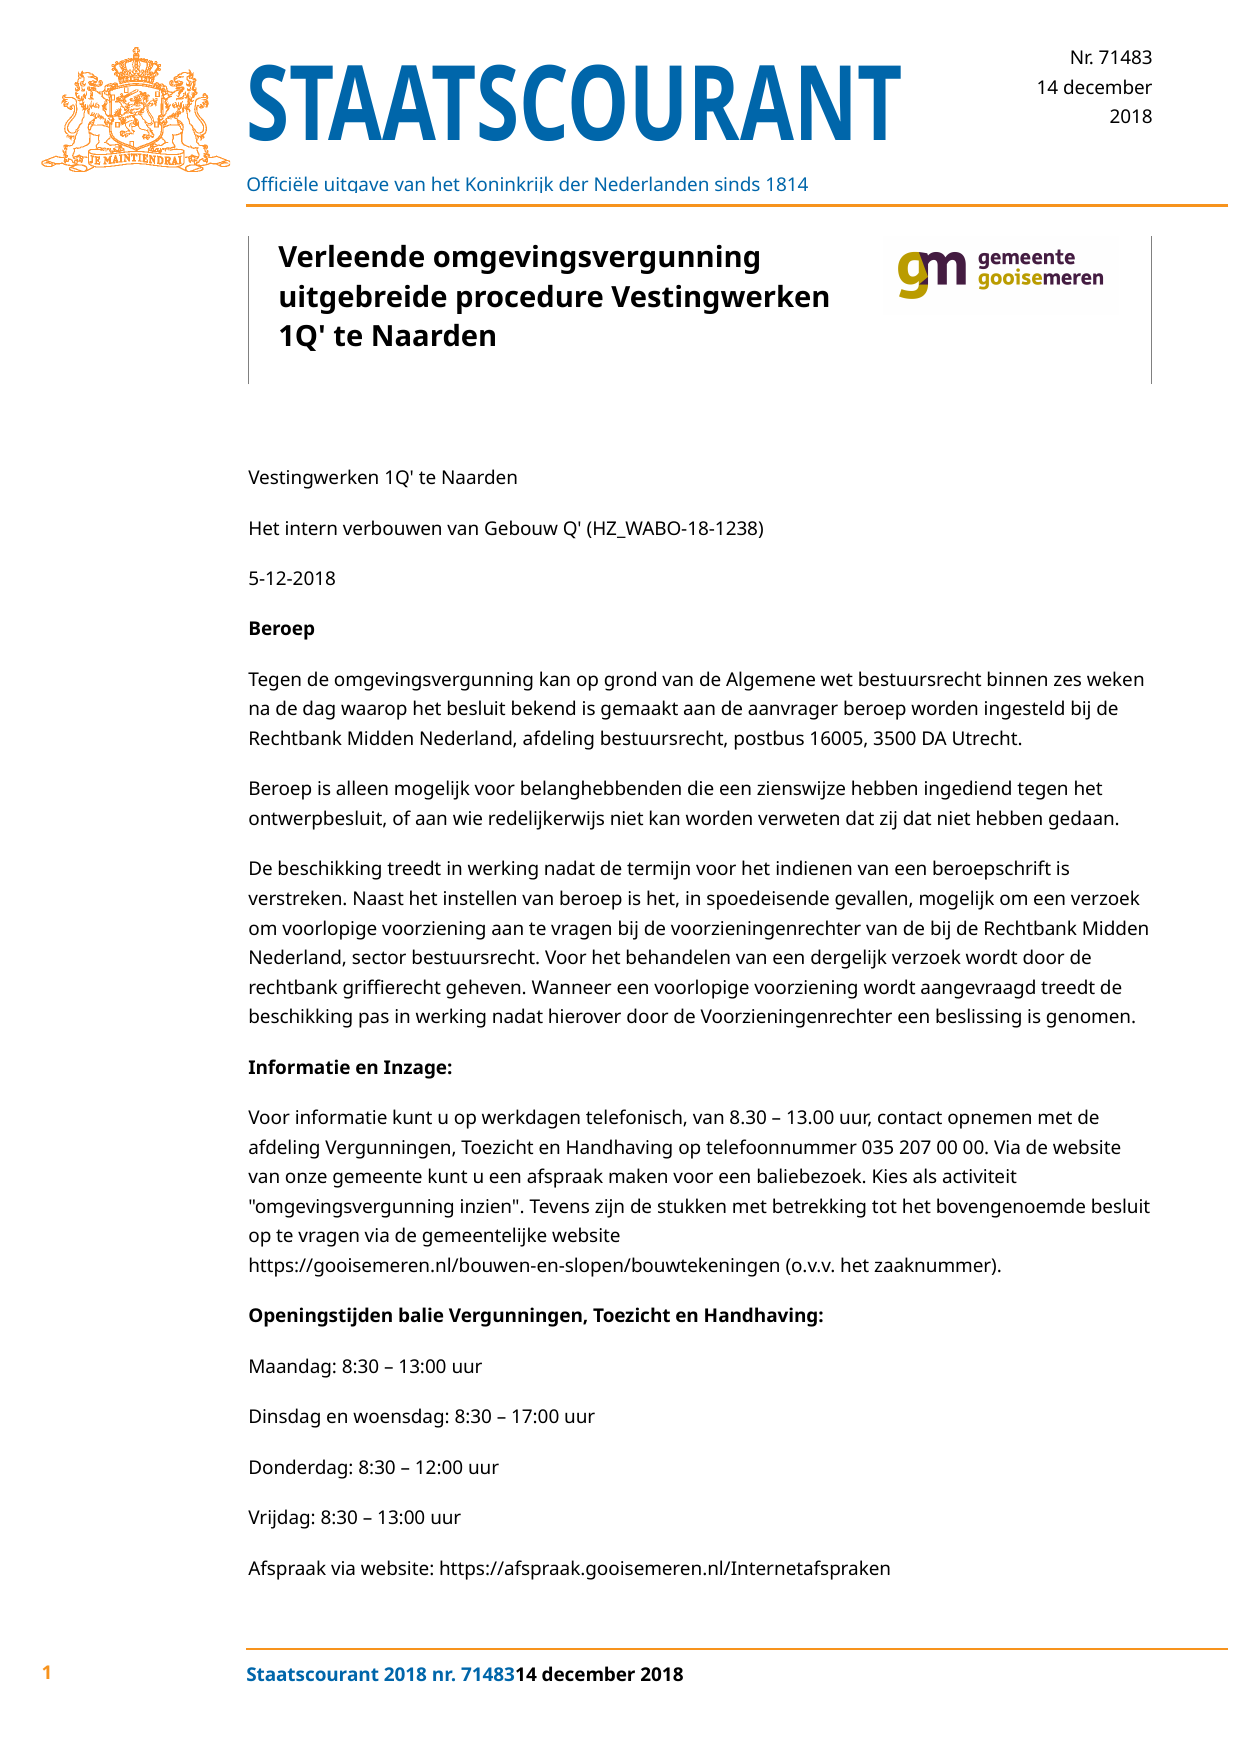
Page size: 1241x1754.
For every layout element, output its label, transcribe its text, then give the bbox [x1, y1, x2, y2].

picture [882, 236, 1119, 315]
table_header Verleende omgevingsvergunning uitgebreide procedure Vestingwerken 1Q' te Naarden [249, 236, 850, 384]
text Informatie en Inzage: [248, 1054, 1152, 1080]
text Vestingwerken 1Q' te Naarden [248, 464, 1152, 490]
text Het intern verbouwen van Gebouw Q' (HZ_WABO-18-1238) [248, 515, 1152, 541]
text Vrijdag: 8:30 – 13:00 uur [248, 1504, 1152, 1530]
text Beroep is alleen mogelijk voor belanghebbenden die een zienswijze hebben ingediend tegen het ontwerpbesluit, of aan wie redelijkerwijs niet kan worden verweten dat zij dat niet hebben gedaan. [248, 776, 1152, 831]
text Tegen de omgevingsvergunning kan op grond van de Algemene wet bestuursrecht binnen zes weken na de dag waarop het besluit bekend is gemaakt aan de aanvrager beroep worden ingesteld bij de Rechtbank Midden Nederland, afdeling bestuursrecht, postbus 16005, 3500 DA Utrecht. [248, 666, 1152, 751]
table_header [850, 236, 1151, 384]
text Maandag: 8:30 – 13:00 uur [248, 1353, 1152, 1379]
text Openingstijden balie Vergunningen, Toezicht en Handhaving: [248, 1303, 1152, 1328]
text De beschikking treedt in werking nadat de termijn voor het indienen van een beroepschrift is verstreken. Naast het instellen van beroep is het, in spoedeisende gevallen, mogelijk om een verzoek om voorlopige voorziening aan te vragen bij de voorzieningenrechter van de bij de Rechtbank Midden Nederland, sector bestuursrecht. Voor het behandelen van een dergelijk verzoek wordt door de rechtbank griffierecht geheven. Wanneer een voorlopige voorziening wordt aangevraagd treedt de beschikking pas in werking nadat hierover door de Voorzieningenrechter een beslissing is genomen. [248, 856, 1152, 1029]
text Beroep [248, 616, 1152, 641]
text Dinsdag en woensdag: 8:30 – 17:00 uur [248, 1403, 1152, 1429]
text Afspraak via website: https://afspraak.gooisemeren.nl/Internetafspraken [248, 1555, 1152, 1581]
picture [41, 47, 231, 172]
text Donderdag: 8:30 – 12:00 uur [248, 1454, 1152, 1480]
text 5-12-2018 [248, 565, 1152, 591]
text Voor informatie kunt u op werkdagen telefonisch, van 8.30 – 13.00 uur, contact opnemen met de afdeling Vergunningen, Toezicht en Handhaving op telefoonnummer 035 207 00 00. Via de website van onze gemeente kunt u een afspraak maken voor een baliebezoek. Kies als activiteit "omgevingsvergunning inzien". Tevens zijn de stukken met betrekking tot het bovengenoemde besluit op te vragen via de gemeentelijke website https://gooisemeren.nl/bouwen-en-slopen/bouwtekeningen (o.v.v. het zaaknummer). [248, 1104, 1152, 1278]
